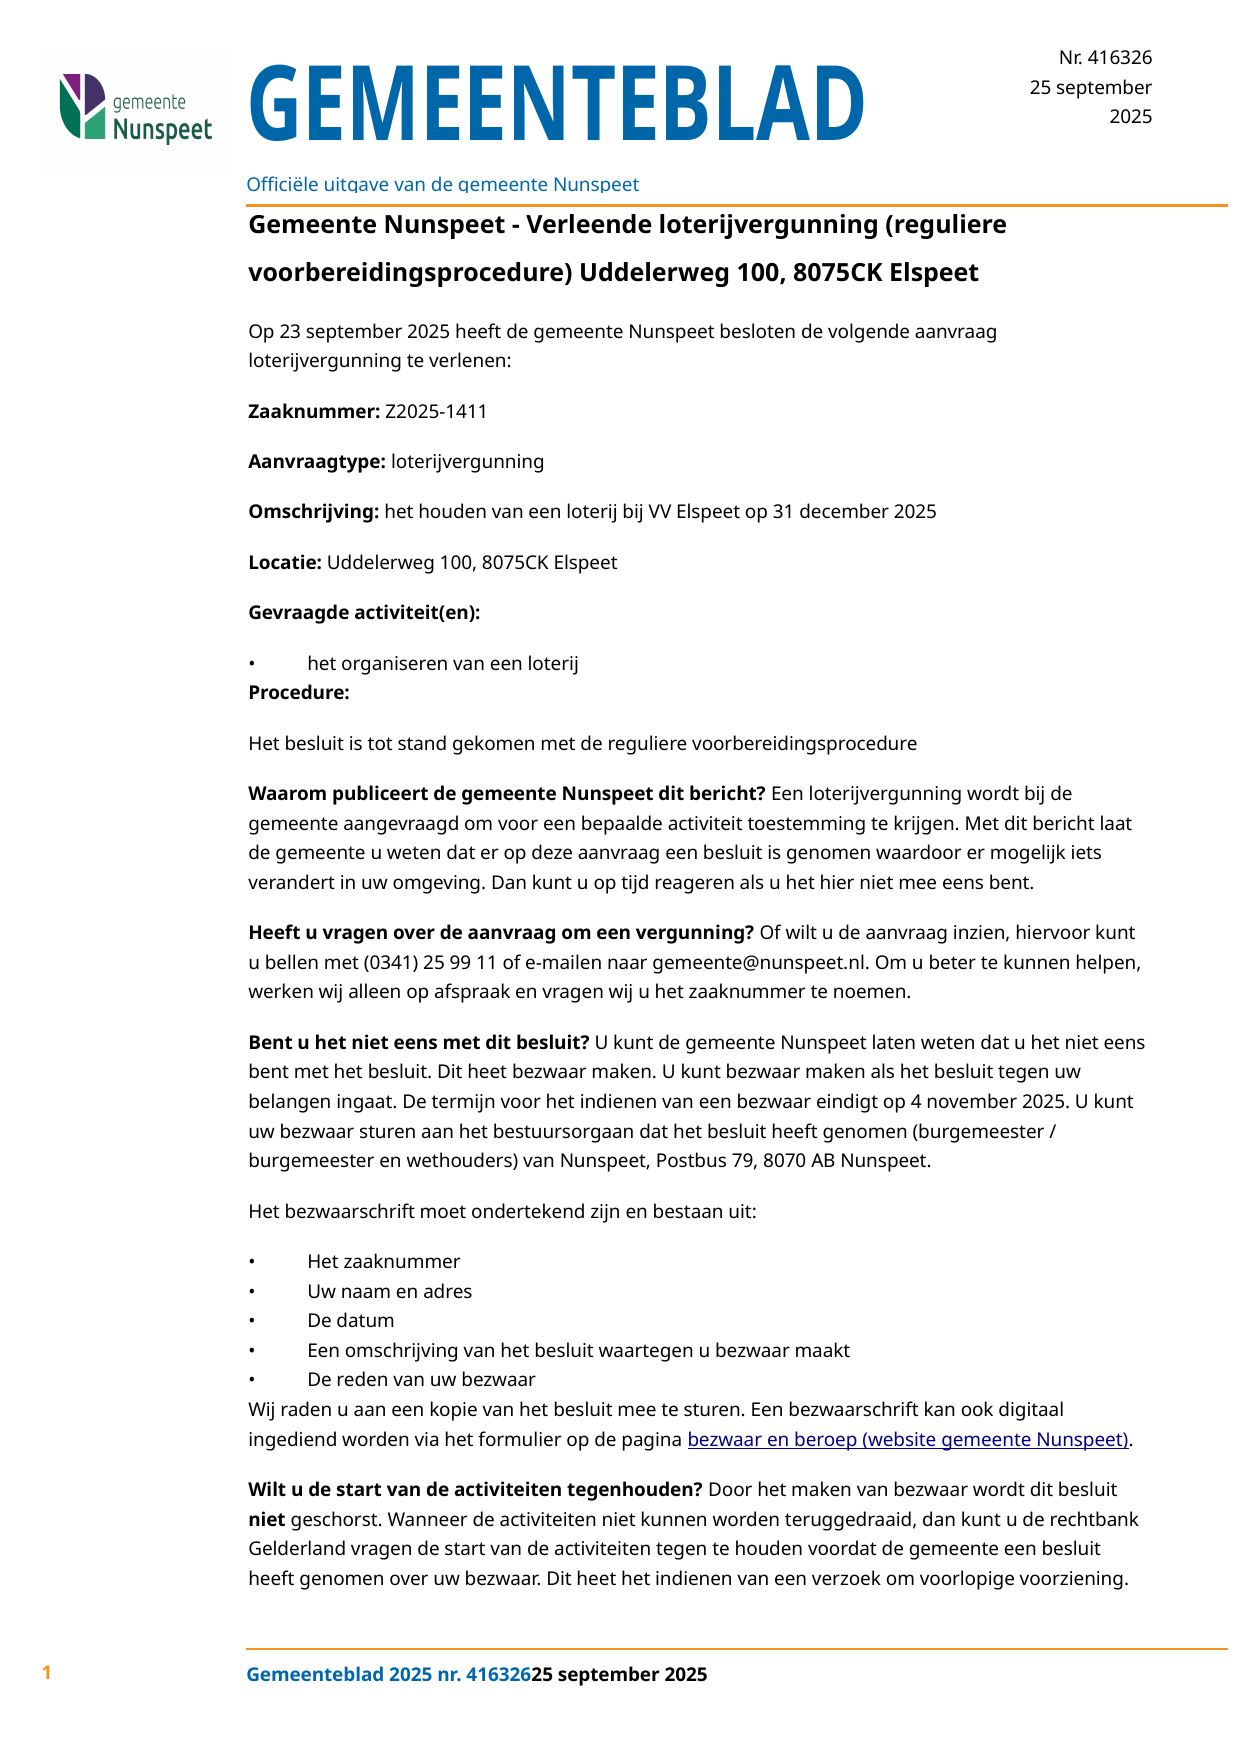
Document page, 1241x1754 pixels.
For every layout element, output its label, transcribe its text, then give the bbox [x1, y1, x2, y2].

list Het zaaknummer [248, 1248, 1152, 1274]
list Een omschrijving van het besluit waartegen u bezwaar maakt [248, 1337, 1152, 1363]
text Het bezwaarschrift moet ondertekend zijn en bestaan uit: [248, 1198, 1152, 1224]
text Waarom publiceert de gemeente Nunspeet dit bericht? Een loterijvergunning wordt bij de gemeente aangevraagd om voor een bepaalde activiteit toestemming te krijgen. Met dit bericht laat de gemeente u weten dat er op deze aanvraag een besluit is genomen waardoor er mogelijk iets verandert in uw omgeving. Dan kunt u op tijd reageren als u het hier niet mee eens bent. [248, 780, 1152, 895]
text Op 23 september 2025 heeft de gemeente Nunspeet besloten de volgende aanvraag loterijvergunning te verlenen: [248, 318, 1152, 373]
text Gevraagde activiteit(en): [248, 599, 1152, 625]
text Bent u het niet eens met dit besluit? U kunt de gemeente Nunspeet laten weten dat u het niet eens bent met het besluit. Dit heet bezwaar maken. U kunt bezwaar maken als het besluit tegen uw belangen ingaat. De termijn voor het indienen van een bezwaar eindigt op 4 november 2025. U kunt uw bezwaar sturen aan het bestuursorgaan dat het besluit heeft genomen (burgemeester / burgemeester en wethouders) van Nunspeet, Postbus 79, 8070 AB Nunspeet. [248, 1029, 1152, 1173]
text Aanvraagtype: loterijvergunning [248, 448, 1152, 474]
text Procedure: [248, 679, 1152, 705]
text Heeft u vragen over de aanvraag om een vergunning? Of wilt u de aanvraag inzien, hiervoor kunt u bellen met (0341) 25 99 11 of e-mailen naar gemeente@nunspeet.nl. Om u beter te kunnen helpen, werken wij alleen op afspraak en vragen wij u het zaaknummer te noemen. [248, 919, 1152, 1004]
text Het besluit is tot stand gekomen met de reguliere voorbereidingsprocedure [248, 730, 1152, 756]
text Zaaknummer: Z2025-1411 [248, 398, 1152, 424]
text Wilt u de start van de activiteiten tegenhouden? Door het maken van bezwaar wordt dit besluit niet geschorst. Wanneer de activiteiten niet kunnen worden teruggedraaid, dan kunt u de rechtbank Gelderland vragen de start van de activiteiten tegen te houden voordat de gemeente een besluit heeft genomen over uw bezwaar. Dit heet het indienen van een verzoek om voorlopige voorziening. [248, 1476, 1152, 1591]
list De datum [248, 1307, 1152, 1333]
text Locatie: Uddelerweg 100, 8075CK Elspeet [248, 549, 1152, 575]
text Gemeente Nunspeet - Verleende loterijvergunning (reguliere voorbereidingsprocedure) Uddelerweg 100, 8075CK Elspeet [248, 207, 1152, 288]
text Omschrijving: het houden van een loterij bij VV Elspeet op 31 december 2025 [248, 499, 1152, 524]
list Uw naam en adres [248, 1278, 1152, 1304]
list De reden van uw bezwaar [248, 1367, 1152, 1392]
picture [41, 47, 231, 172]
text Wij raden u aan een kopie van het besluit mee te sturen. Een bezwaarschrift kan ook digitaal ingediend worden via het formulier op de pagina bezwaar en beroep (website gemeente Nunspeet). [248, 1396, 1152, 1452]
list het organiseren van een loterij [248, 650, 1152, 676]
